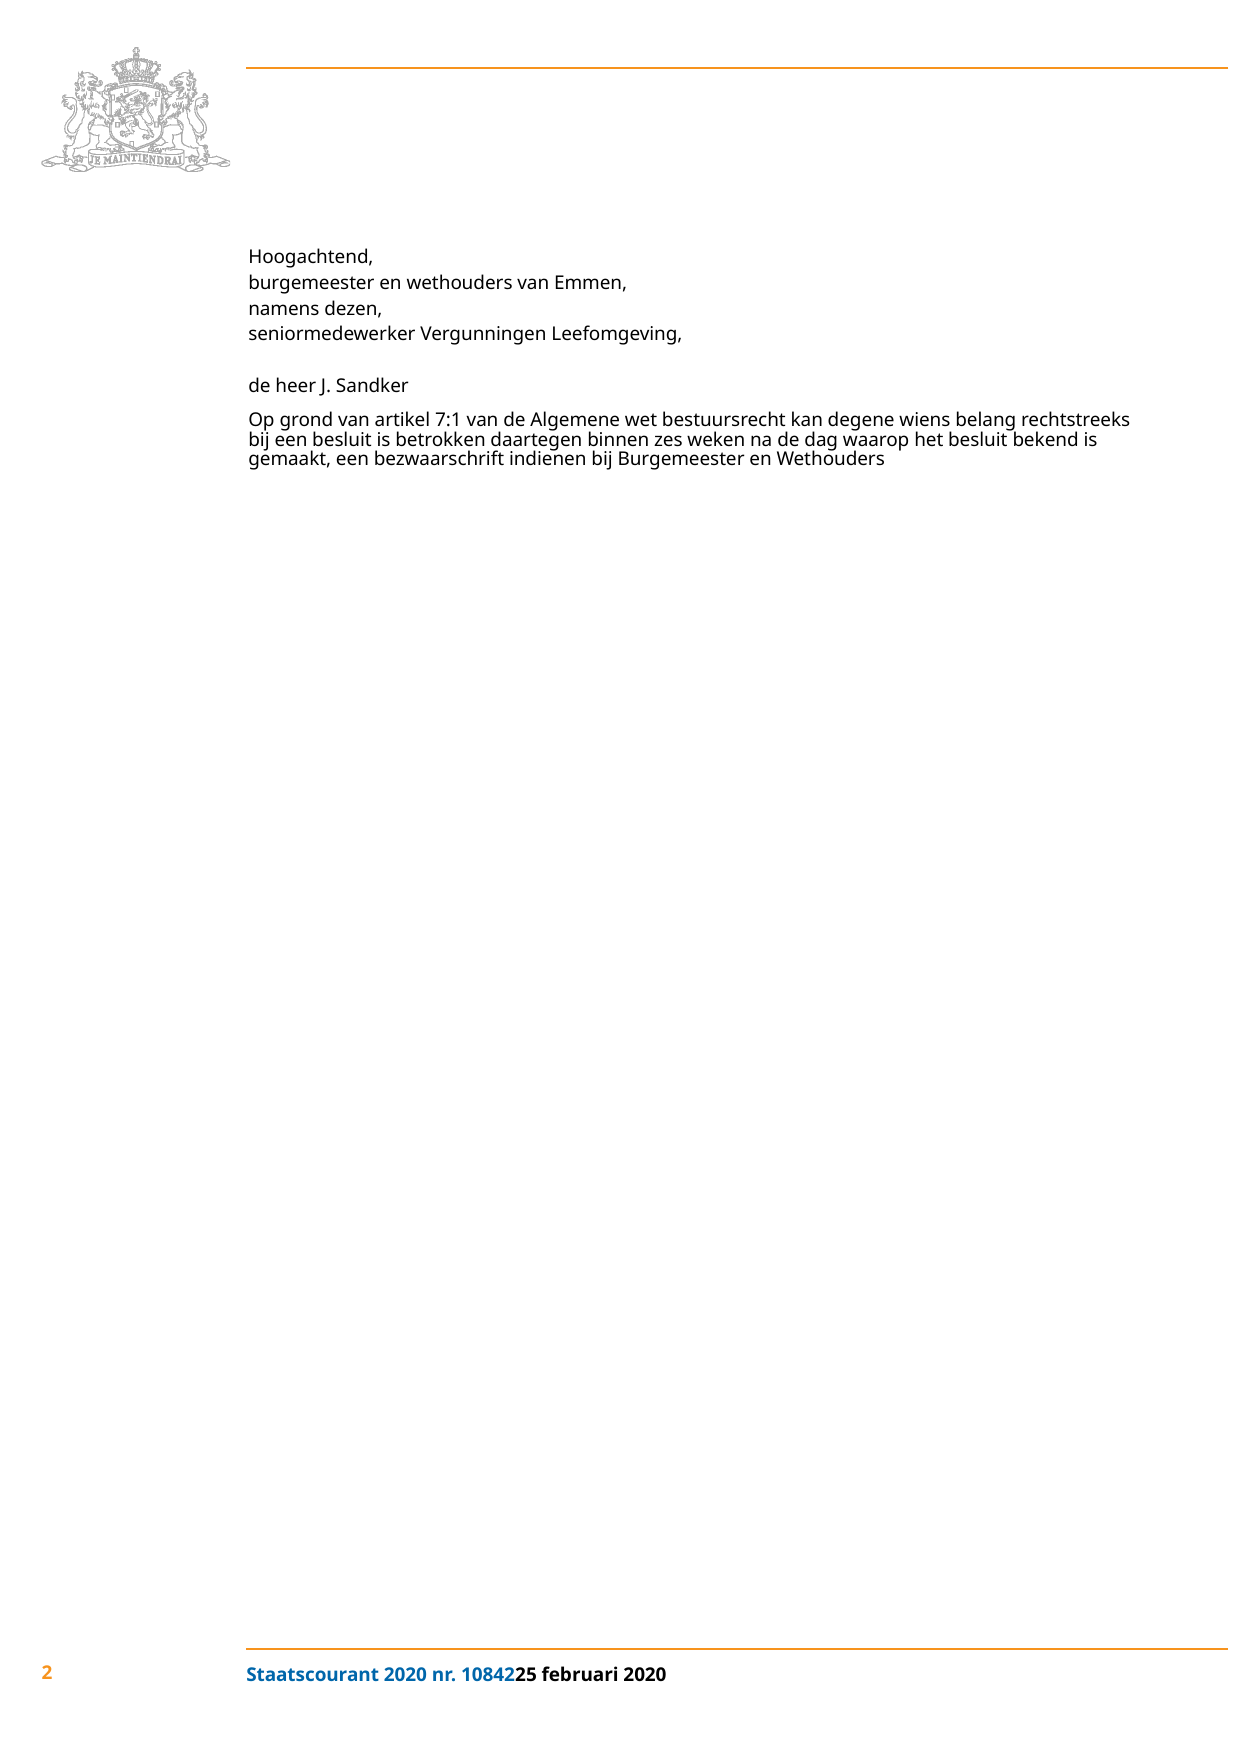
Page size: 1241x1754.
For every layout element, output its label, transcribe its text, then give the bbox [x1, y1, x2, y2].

text seniormedewerker Vergunningen Leefomgeving, [248, 321, 1152, 346]
text de heer J. Sandker [248, 372, 1152, 398]
text namens dezen, [248, 295, 1152, 321]
text Hoogachtend, [248, 243, 1152, 269]
text burgemeester en wethouders van Emmen, [248, 269, 1152, 295]
text Op grond van artikel 7:1 van de Algemene wet bestuursrecht kan degene wiens belang rechtstreeks bij een besluit is betrokken daartegen binnen zes weken na de dag waarop het besluit bekend is gemaakt, een bezwaarschrift indienen bij Burgemeester en Wethouders [248, 411, 1152, 469]
picture [41, 47, 231, 172]
